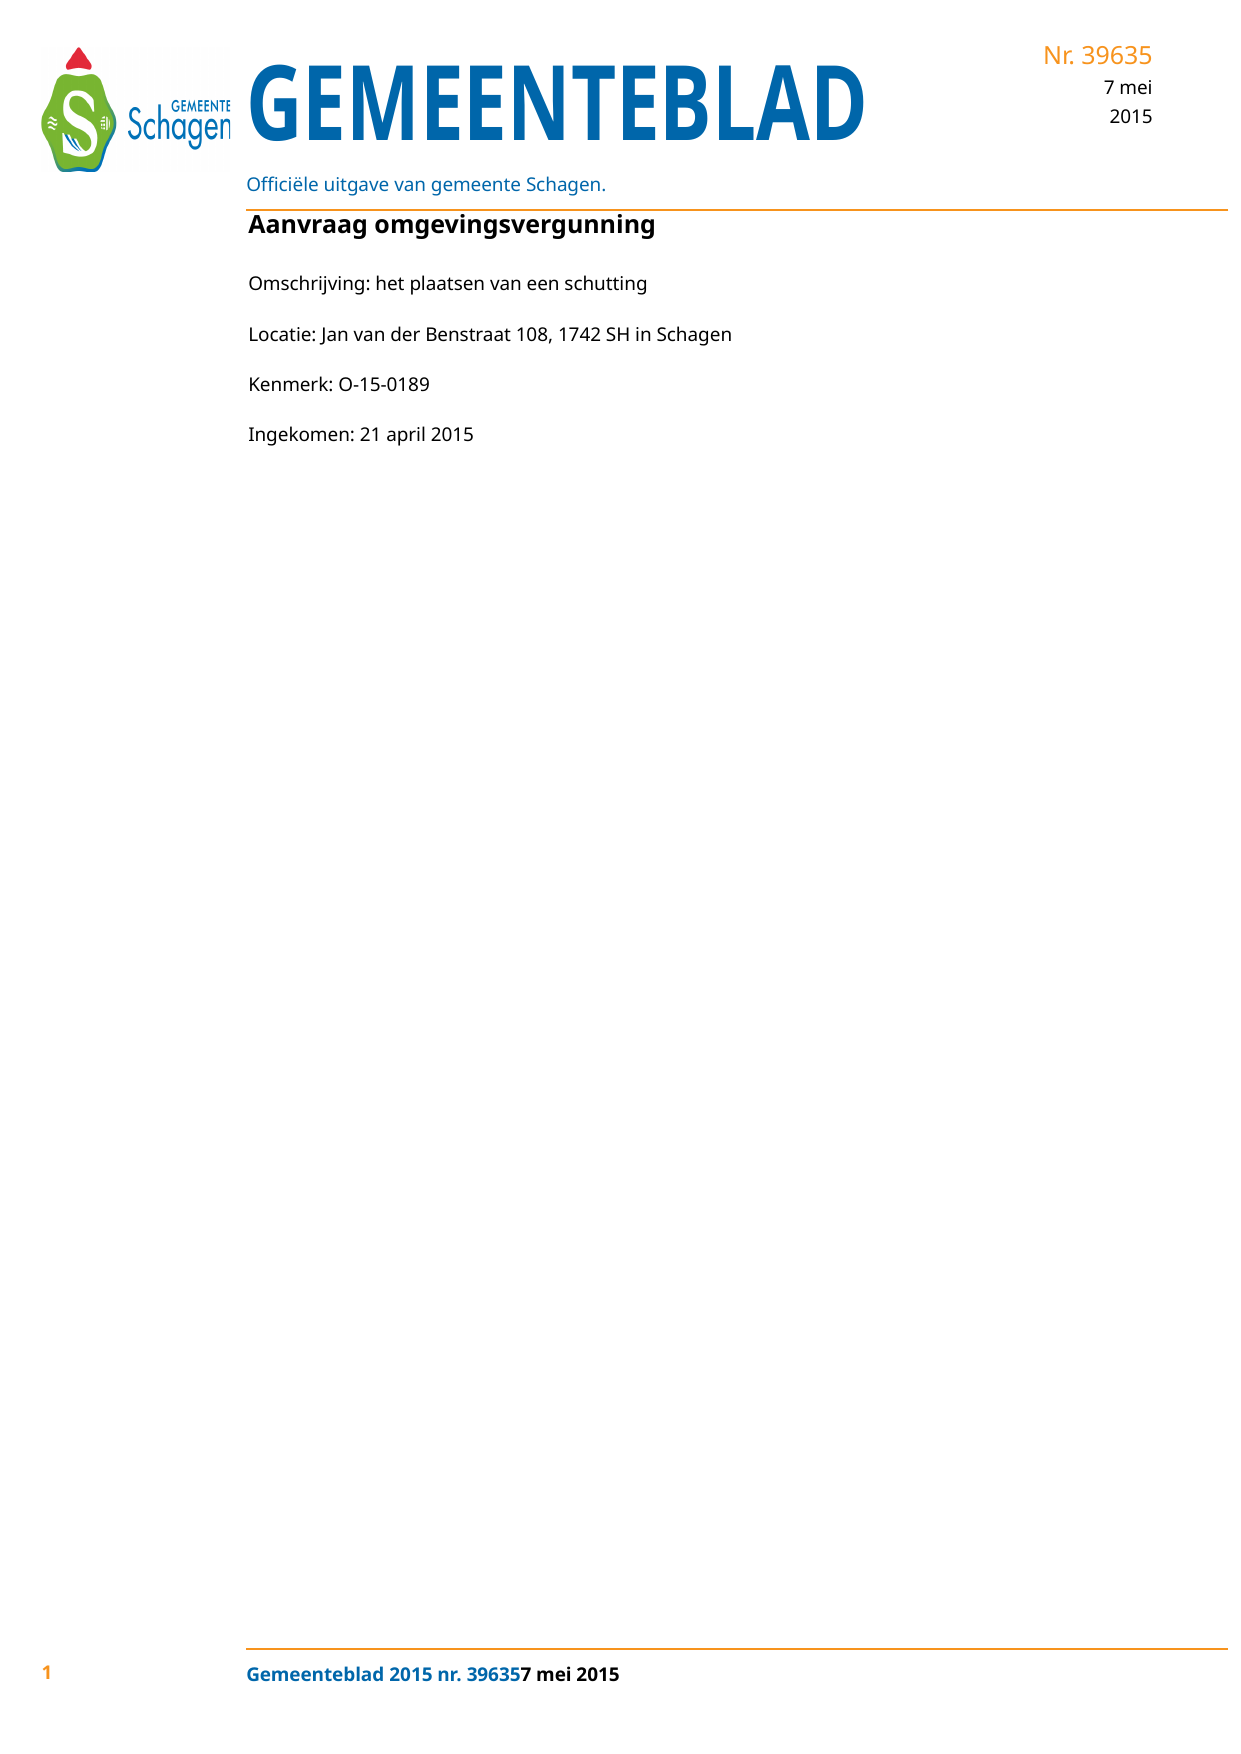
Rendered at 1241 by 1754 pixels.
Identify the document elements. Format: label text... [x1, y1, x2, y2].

text Ingekomen: 21 april 2015 [248, 422, 1152, 447]
picture [41, 47, 231, 172]
text Locatie: Jan van der Benstraat 108, 1742 SH in Schagen [248, 321, 1152, 346]
text Kenmerk: O-15-0189 [248, 371, 1152, 397]
text Aanvraag omgevingsvergunning [248, 211, 1152, 241]
text Omschrijving: het plaatsen van een schutting [248, 270, 1152, 296]
